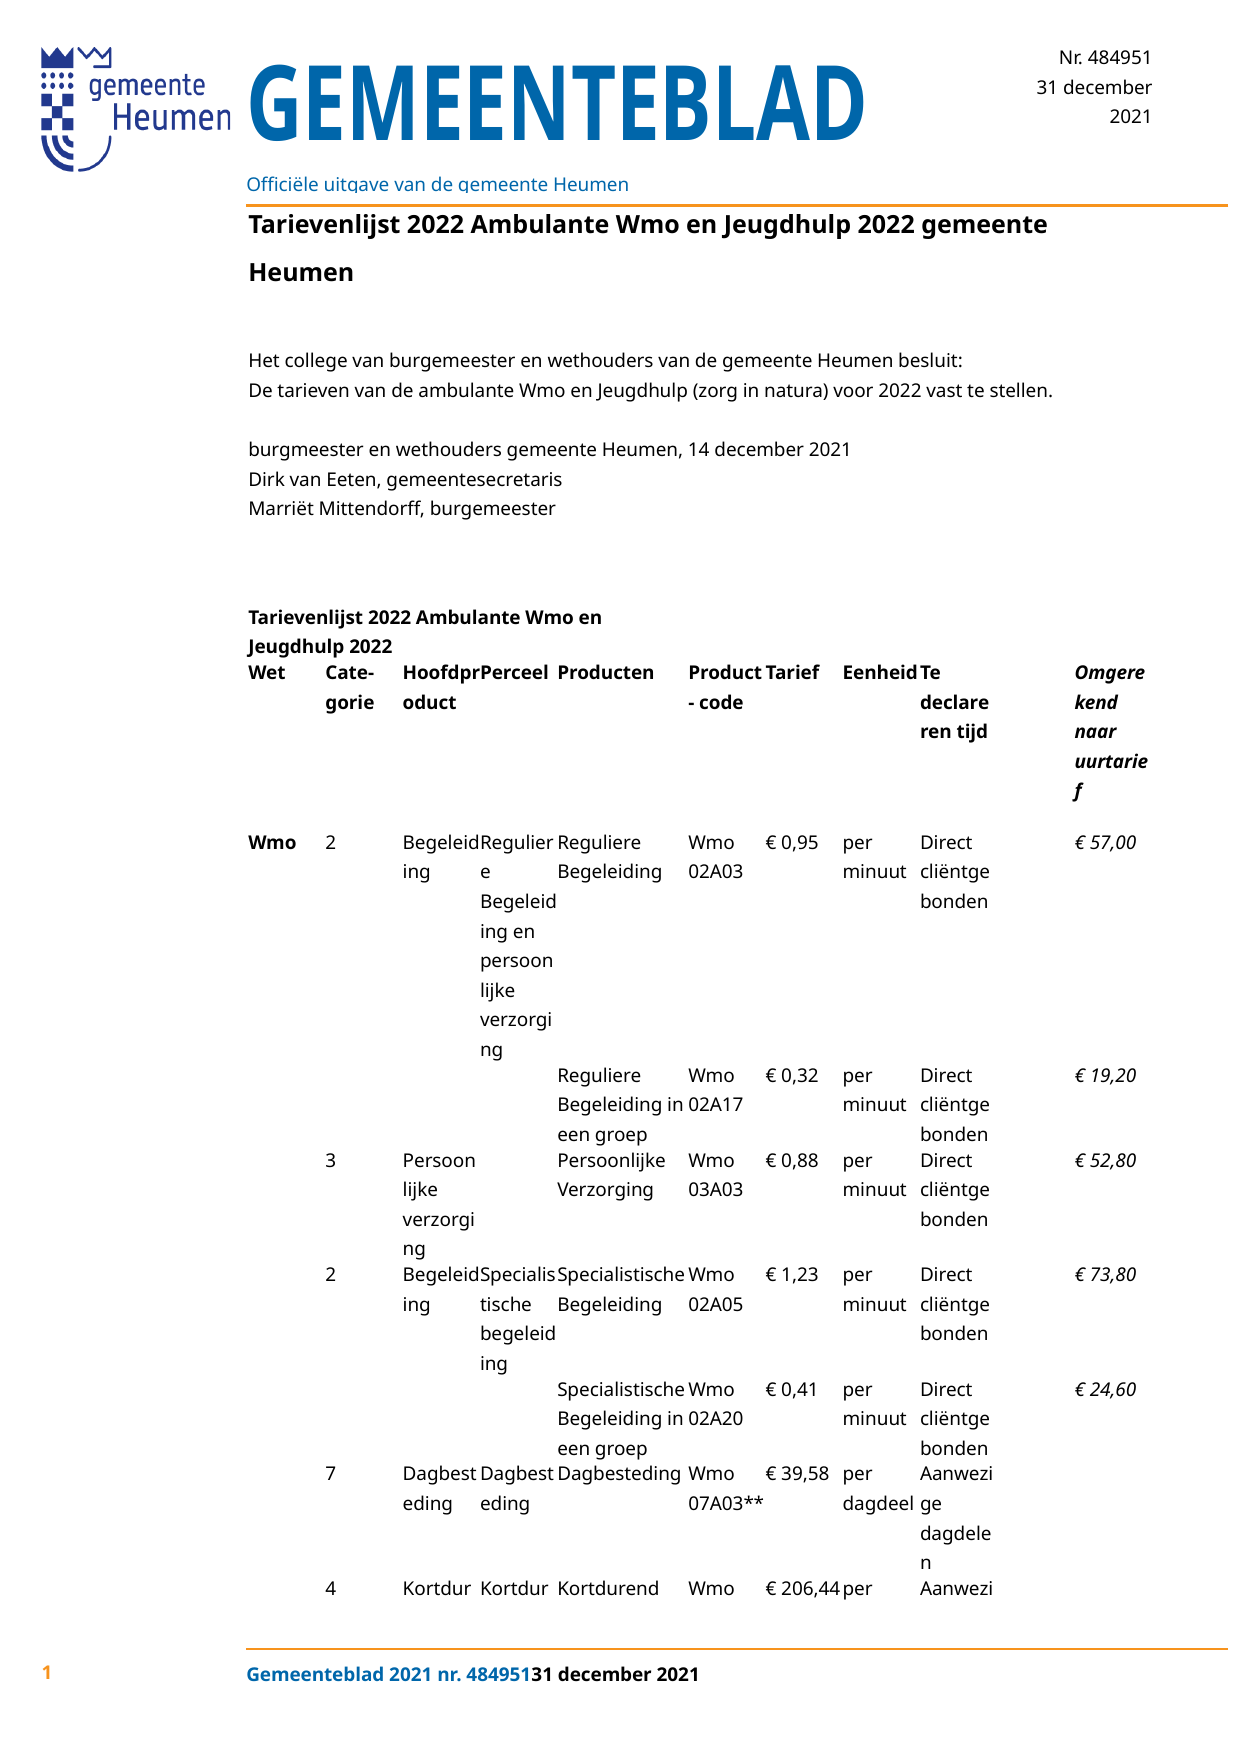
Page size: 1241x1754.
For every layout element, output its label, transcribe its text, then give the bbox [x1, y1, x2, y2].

text Tarievenlijst 2022 Ambulante Wmo en Jeugdhulp 2022 gemeente Heumen [248, 207, 1152, 288]
table_cell [248, 1062, 325, 1147]
table_cell Persoonlijke Verzorging [557, 1147, 688, 1261]
table_cell Direct cliëntgebonden [920, 1376, 997, 1461]
table_cell per minuut [843, 1376, 920, 1461]
table_cell Wmo [248, 829, 325, 1062]
table_cell [403, 803, 480, 829]
table_cell Aanwezige dagdelen [920, 1461, 997, 1575]
table_cell Direct cliëntgebonden [920, 829, 997, 1062]
table_cell [325, 1062, 402, 1147]
table_cell [997, 1461, 1074, 1575]
text burgmeester en wethouders gemeente Heumen, 14 december 2021 [248, 436, 1152, 462]
table_cell [920, 803, 997, 829]
table_cell [480, 1062, 557, 1147]
table_cell [403, 1376, 480, 1461]
table_cell Direct cliëntgebonden [920, 1261, 997, 1376]
table_cell 2 [325, 1261, 402, 1376]
table_cell € 0,95 [765, 829, 842, 1062]
table_cell Product- code [688, 659, 765, 803]
table_cell per [843, 1575, 920, 1601]
table_cell Reguliere Begeleiding [557, 829, 688, 1062]
table_cell Direct cliëntgebonden [920, 1147, 997, 1261]
table_cell [1074, 803, 1152, 829]
table_cell Specialistische Begeleiding in een groep [557, 1376, 688, 1461]
table_cell [1074, 1575, 1152, 1601]
table_cell [325, 1376, 402, 1461]
table_cell Wmo [688, 1575, 765, 1601]
table_cell 7 [325, 1461, 402, 1575]
table_cell € 57,00 [1074, 829, 1152, 1062]
table_cell [997, 829, 1074, 1062]
text Marriët Mittendorff, burgemeester [248, 495, 1152, 521]
table_cell € 1,23 [765, 1261, 842, 1376]
table_cell per minuut [843, 1062, 920, 1147]
text Dirk van Eeten, gemeentesecretaris [248, 466, 1152, 492]
table_cell [248, 1147, 325, 1261]
table_cell Omgerekend naar uurtarief [1074, 659, 1152, 803]
table_cell [997, 1261, 1074, 1376]
table_cell Persoonlijke verzorging [403, 1147, 480, 1261]
table_cell € 206,44 [765, 1575, 842, 1601]
table_cell Specialistische begeleiding [480, 1261, 557, 1376]
table_cell Specialistische Begeleiding [557, 1261, 688, 1376]
table_cell Reguliere Begeleiding in een groep [557, 1062, 688, 1147]
table_header Tarievenlijst 2022 Ambulante Wmo en Jeugdhulp 2022 [248, 604, 688, 659]
table_cell Begeleiding [403, 1261, 480, 1376]
table_cell [248, 1261, 325, 1376]
table_cell Hoofdproduct [403, 659, 480, 803]
table_cell Wmo 07A03** [688, 1461, 765, 1575]
table_cell Te declareren tijd [920, 659, 997, 803]
table_cell Kortdur [403, 1575, 480, 1601]
table_header [997, 604, 1074, 659]
table_cell Direct cliëntgebonden [920, 1062, 997, 1147]
table_header [1074, 604, 1152, 659]
table_cell Kortdurend [557, 1575, 688, 1601]
table_cell Reguliere Begeleiding en persoonlijke verzorging [480, 829, 557, 1062]
table_cell € 0,88 [765, 1147, 842, 1261]
table_cell [1074, 1461, 1152, 1575]
table_cell [248, 1575, 325, 1601]
table_cell Kortdur [480, 1575, 557, 1601]
table_cell Dagbesteding [403, 1461, 480, 1575]
table_cell [843, 803, 920, 829]
table_cell Tarief [765, 659, 842, 803]
table_cell Eenheid [843, 659, 920, 803]
table_cell [480, 1376, 557, 1461]
table_cell [480, 803, 557, 829]
table_cell Dagbesteding [557, 1461, 688, 1575]
table_cell 4 [325, 1575, 402, 1601]
table_cell [765, 803, 842, 829]
table_cell [997, 1575, 1074, 1601]
table_cell € 52,80 [1074, 1147, 1152, 1261]
table_cell per minuut [843, 1147, 920, 1261]
table_cell € 0,32 [765, 1062, 842, 1147]
table_cell [997, 803, 1074, 829]
text Het college van burgemeester en wethouders van de gemeente Heumen besluit: [248, 347, 1152, 373]
table_cell [997, 659, 1074, 803]
table_cell Dagbesteding [480, 1461, 557, 1575]
table_cell [997, 1147, 1074, 1261]
table_cell Begeleiding [403, 829, 480, 1062]
table_header [688, 604, 997, 659]
table_cell 2 [325, 829, 402, 1062]
table_cell [248, 1376, 325, 1461]
table_cell per minuut [843, 829, 920, 1062]
table_cell [557, 803, 688, 829]
table_cell Wmo 02A03 [688, 829, 765, 1062]
table_cell Aanwezi [920, 1575, 997, 1601]
table_cell 3 [325, 1147, 402, 1261]
table_cell [403, 1062, 480, 1147]
table_cell [248, 1461, 325, 1575]
table_cell [325, 803, 402, 829]
table_cell Wmo 02A05 [688, 1261, 765, 1376]
table_cell Wmo 02A17 [688, 1062, 765, 1147]
table_cell per dagdeel [843, 1461, 920, 1575]
table_cell [688, 803, 765, 829]
table_cell € 0,41 [765, 1376, 842, 1461]
text De tarieven van de ambulante Wmo en Jeugdhulp (zorg in natura) voor 2022 vast te stellen. [248, 377, 1152, 403]
table_cell [248, 803, 325, 829]
table_cell Wmo 02A20 [688, 1376, 765, 1461]
table_cell € 24,60 [1074, 1376, 1152, 1461]
table_cell Wmo 03A03 [688, 1147, 765, 1261]
table_cell [997, 1376, 1074, 1461]
table_cell per minuut [843, 1261, 920, 1376]
table_cell Cate- gorie [325, 659, 402, 803]
table_cell [997, 1062, 1074, 1147]
picture [41, 47, 231, 172]
table_cell [480, 1147, 557, 1261]
table_cell Producten [557, 659, 688, 803]
table_cell € 73,80 [1074, 1261, 1152, 1376]
table_cell € 19,20 [1074, 1062, 1152, 1147]
table_cell Perceel [480, 659, 557, 803]
table_cell Wet [248, 659, 325, 803]
table_cell € 39,58 [765, 1461, 842, 1575]
